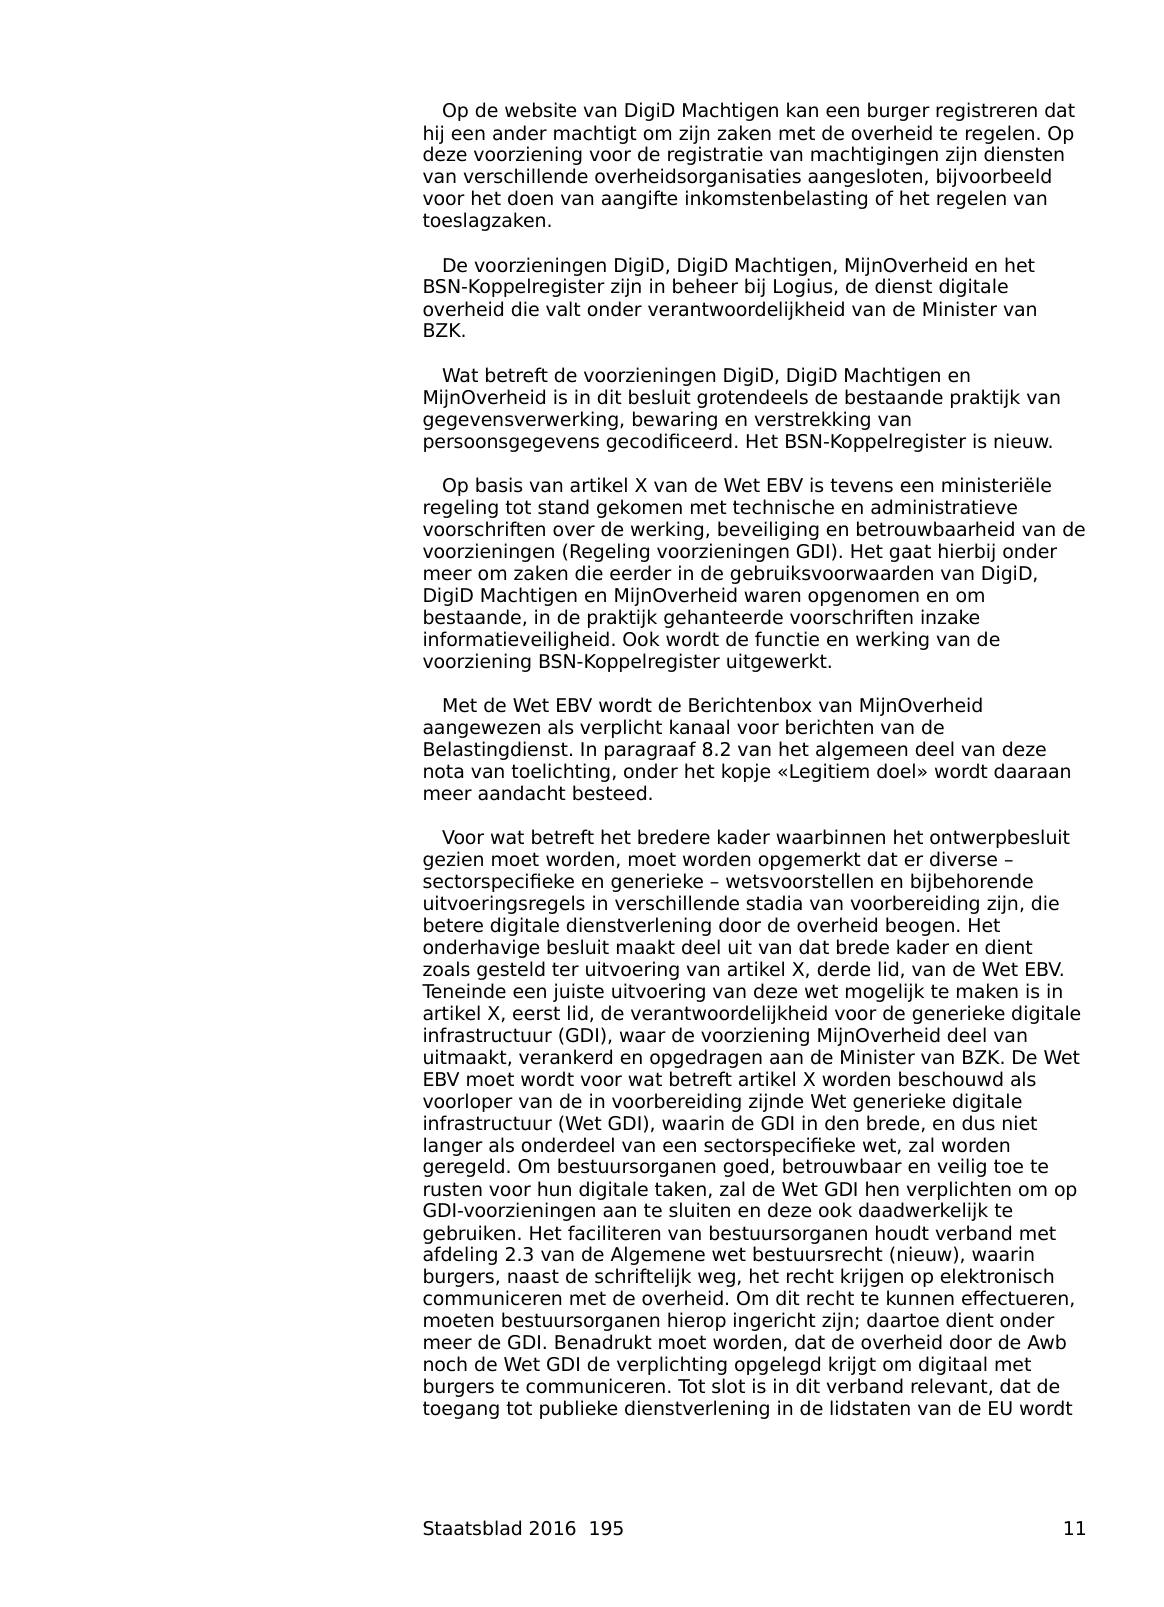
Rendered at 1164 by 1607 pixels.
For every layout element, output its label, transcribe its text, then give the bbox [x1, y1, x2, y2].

text Wat betreft de voorzieningen DigiD, DigiD Machtigen en MijnOverheid is in dit besluit grotendeels de bestaande praktijk van gegevensverwerking, bewaring en verstrekking van persoonsgegevens gecodificeerd. Het BSN-Koppelregister is nieuw. [422, 364, 1087, 452]
text Voor wat betreft het bredere kader waarbinnen het ontwerpbesluit gezien moet worden, moet worden opgemerkt dat er diverse – sectorspecifieke en generieke – wetsvoorstellen en bijbehorende uitvoeringsregels in verschillende stadia van voorbereiding zijn, die betere digitale dienstverlening door de overheid beogen. Het onderhavige besluit maakt deel uit van dat brede kader en dient zoals gesteld ter uitvoering van artikel X, derde lid, van de Wet EBV. Teneinde een juiste uitvoering van deze wet mogelijk te maken is in artikel X, eerst lid, de verantwoordelijkheid voor de generieke digitale infrastructuur (GDI), waar de voorziening MijnOverheid deel van uitmaakt, verankerd en opgedragen aan de Minister van BZK. De Wet EBV moet wordt voor wat betreft artikel X worden beschouwd als voorloper van de in voorbereiding zijnde Wet generieke digitale infrastructuur (Wet GDI), waarin de GDI in den brede, en dus niet langer als onderdeel van een sectorspecifieke wet, zal worden geregeld. Om bestuursorganen goed, betrouwbaar en veilig toe te rusten voor hun digitale taken, zal de Wet GDI hen verplichten om op GDI-voorzieningen aan te sluiten en deze ook daadwerkelijk te gebruiken. Het faciliteren van bestuursorganen houdt verband met afdeling 2.3 van de Algemene wet bestuursrecht (nieuw), waarin burgers, naast de schriftelijk weg, het recht krijgen op elektronisch communiceren met de overheid. Om dit recht te kunnen effectueren, moeten bestuursorganen hierop ingericht zijn; daartoe dient onder meer de GDI. Benadrukt moet worden, dat de overheid door de Awb noch de Wet GDI de verplichting opgelegd krijgt om digitaal met burgers te communiceren. Tot slot is in dit verband relevant, dat de toegang tot publieke dienstverlening in de lidstaten van de EU wordt [422, 827, 1087, 1420]
text Op basis van artikel X van de Wet EBV is tevens een ministeriële regeling tot stand gekomen met technische en administratieve voorschriften over de werking, beveiliging en betrouwbaarheid van de voorzieningen (Regeling voorzieningen GDI). Het gaat hierbij onder meer om zaken die eerder in de gebruiksvoorwaarden van DigiD, DigiD Machtigen en MijnOverheid waren opgenomen en om bestaande, in de praktijk gehanteerde voorschriften inzake informatieveiligheid. Ook wordt de functie en werking van de voorziening BSN-Koppelregister uitgewerkt. [422, 475, 1087, 672]
text Op de website van DigiD Machtigen kan een burger registreren dat hij een ander machtigt om zijn zaken met de overheid te regelen. Op deze voorziening voor de registratie van machtigingen zijn diensten van verschillende overheidsorganisaties aangesloten, bijvoorbeeld voor het doen van aangifte inkomstenbelasting of het regelen van toeslagzaken. [422, 100, 1087, 232]
text Met de Wet EBV wordt de Berichtenbox van MijnOverheid aangewezen als verplicht kanaal voor berichten van de Belastingdienst. In paragraaf 8.2 van het algemeen deel van deze nota van toelichting, onder het kopje «Legitiem doel» wordt daaraan meer aandacht besteed. [422, 695, 1087, 804]
text De voorzieningen DigiD, DigiD Machtigen, MijnOverheid en het BSN-Koppelregister zijn in beheer bij Logius, de dienst digitale overheid die valt onder verantwoordelijkheid van de Minister van BZK. [422, 254, 1087, 342]
